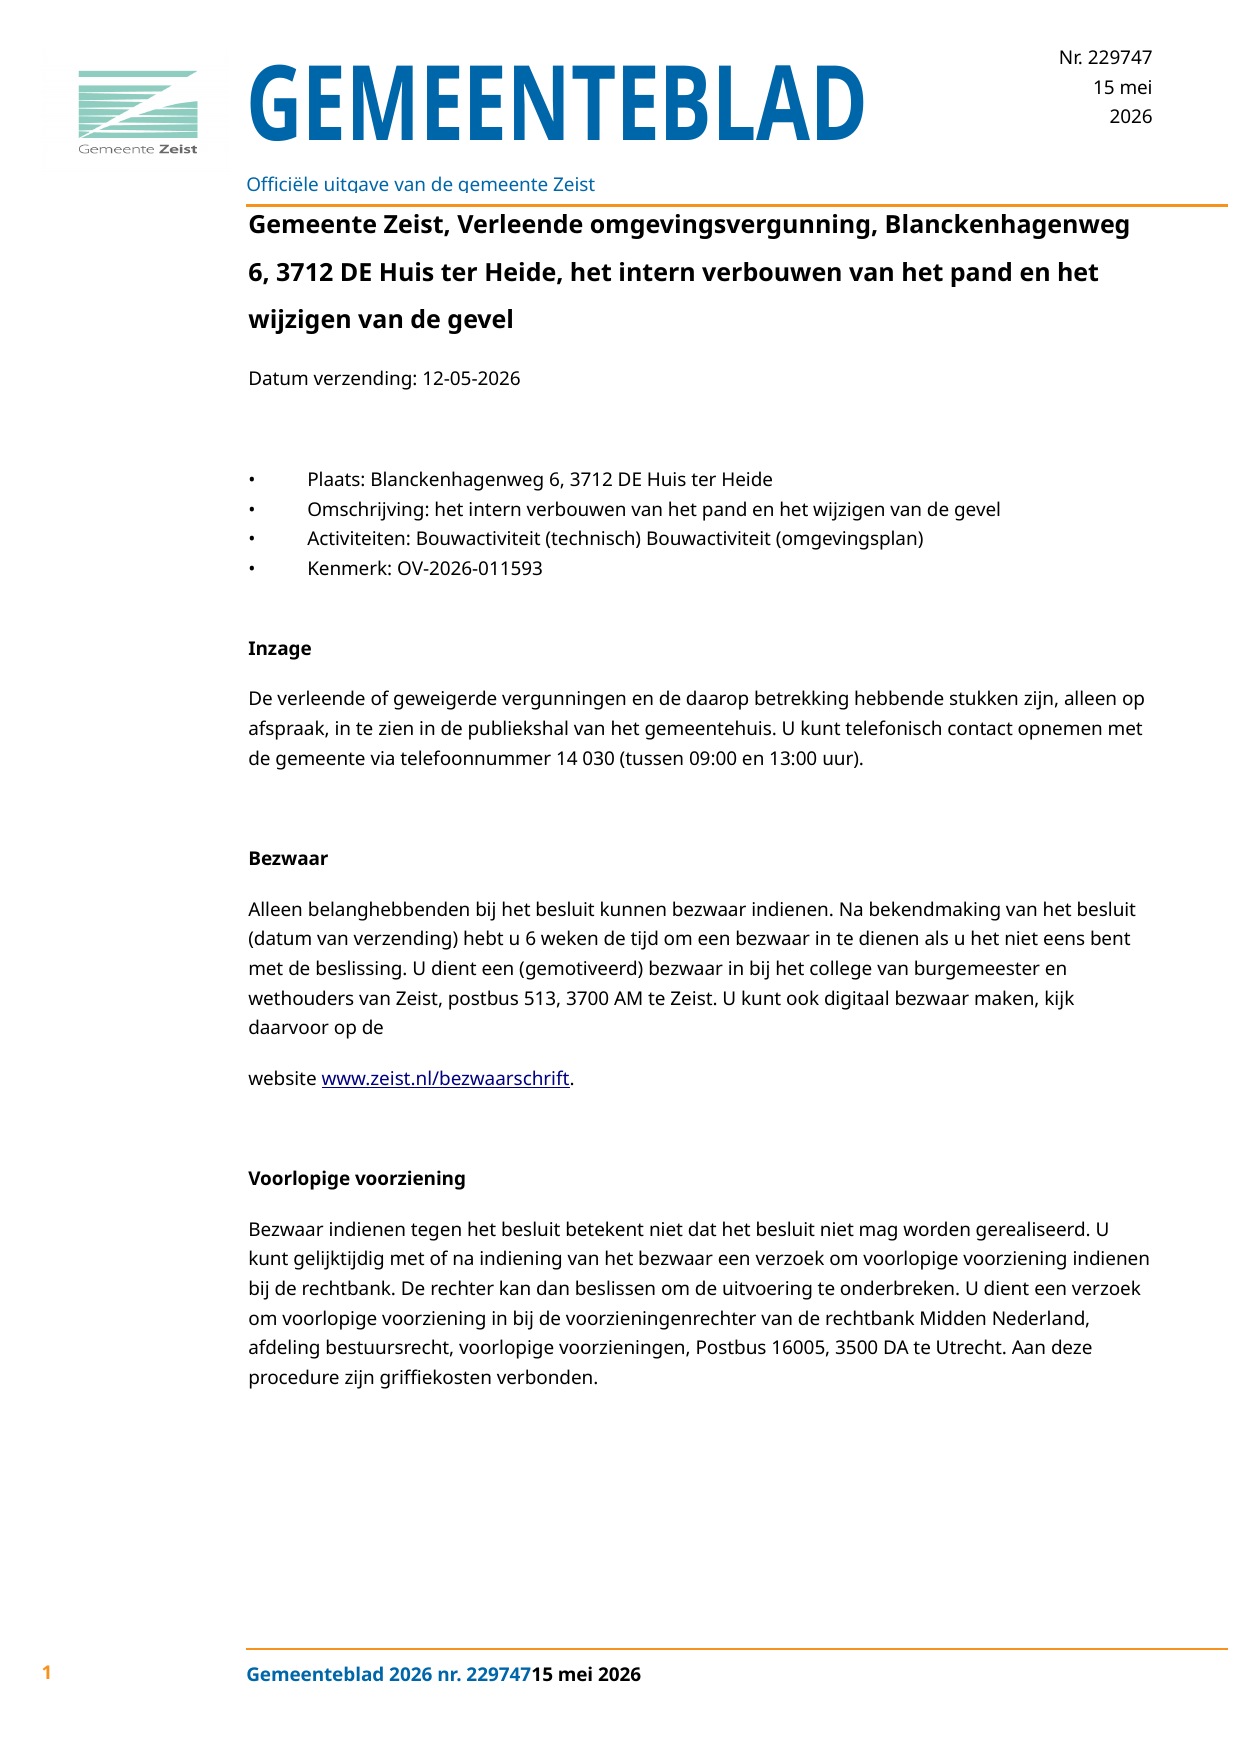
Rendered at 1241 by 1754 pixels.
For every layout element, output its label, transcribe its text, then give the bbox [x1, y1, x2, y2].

text Alleen belanghebbenden bij het besluit kunnen bezwaar indienen. Na bekendmaking van het besluit (datum van verzending) hebt u 6 weken de tijd om een bezwaar in te dienen als u het niet eens bent met de beslissing. U dient een (gemotiveerd) bezwaar in bij het college van burgemeester en wethouders van Zeist, postbus 513, 3700 AM te Zeist. U kunt ook digitaal bezwaar maken, kijk daarvoor op de [248, 896, 1152, 1040]
list Plaats: Blanckenhagenweg 6, 3712 DE Huis ter Heide [248, 466, 1152, 492]
list Kenmerk: OV-2026-011593 [248, 555, 1152, 581]
list Omschrijving: het intern verbouwen van het pand en het wijzigen van de gevel [248, 496, 1152, 522]
text Voorlopige voorziening [248, 1166, 1152, 1191]
text Gemeente Zeist, Verleende omgevingsvergunning, Blanckenhagenweg 6, 3712 DE Huis ter Heide, het intern verbouwen van het pand en het wijzigen van de gevel [248, 207, 1152, 336]
text Bezwaar indienen tegen het besluit betekent niet dat het besluit niet mag worden gerealiseerd. U kunt gelijktijdig met of na indiening van het bezwaar een verzoek om voorlopige voorziening indienen bij de rechtbank. De rechter kan dan beslissen om de uitvoering te onderbreken. U dient een verzoek om voorlopige voorziening in bij de voorzieningenrechter van de rechtbank Midden Nederland, afdeling bestuursrecht, voorlopige voorzieningen, Postbus 16005, 3500 DA te Utrecht. Aan deze procedure zijn griffiekosten verbonden. [248, 1216, 1152, 1389]
text Bezwaar [248, 846, 1152, 871]
text De verleende of geweigerde vergunningen en de daarop betrekking hebbende stukken zijn, alleen op afspraak, in te zien in de publiekshal van het gemeentehuis. U kunt telefonisch contact opnemen met de gemeente via telefoonnummer 14 030 (tussen 09:00 en 13:00 uur). [248, 686, 1152, 770]
text Inzage [248, 635, 1152, 661]
list Activiteiten: Bouwactiviteit (technisch) Bouwactiviteit (omgevingsplan) [248, 526, 1152, 551]
picture [41, 47, 231, 172]
text Datum verzending: 12-05-2026 [248, 366, 1152, 391]
text website www.zeist.nl/bezwaarschrift. [248, 1065, 1152, 1090]
